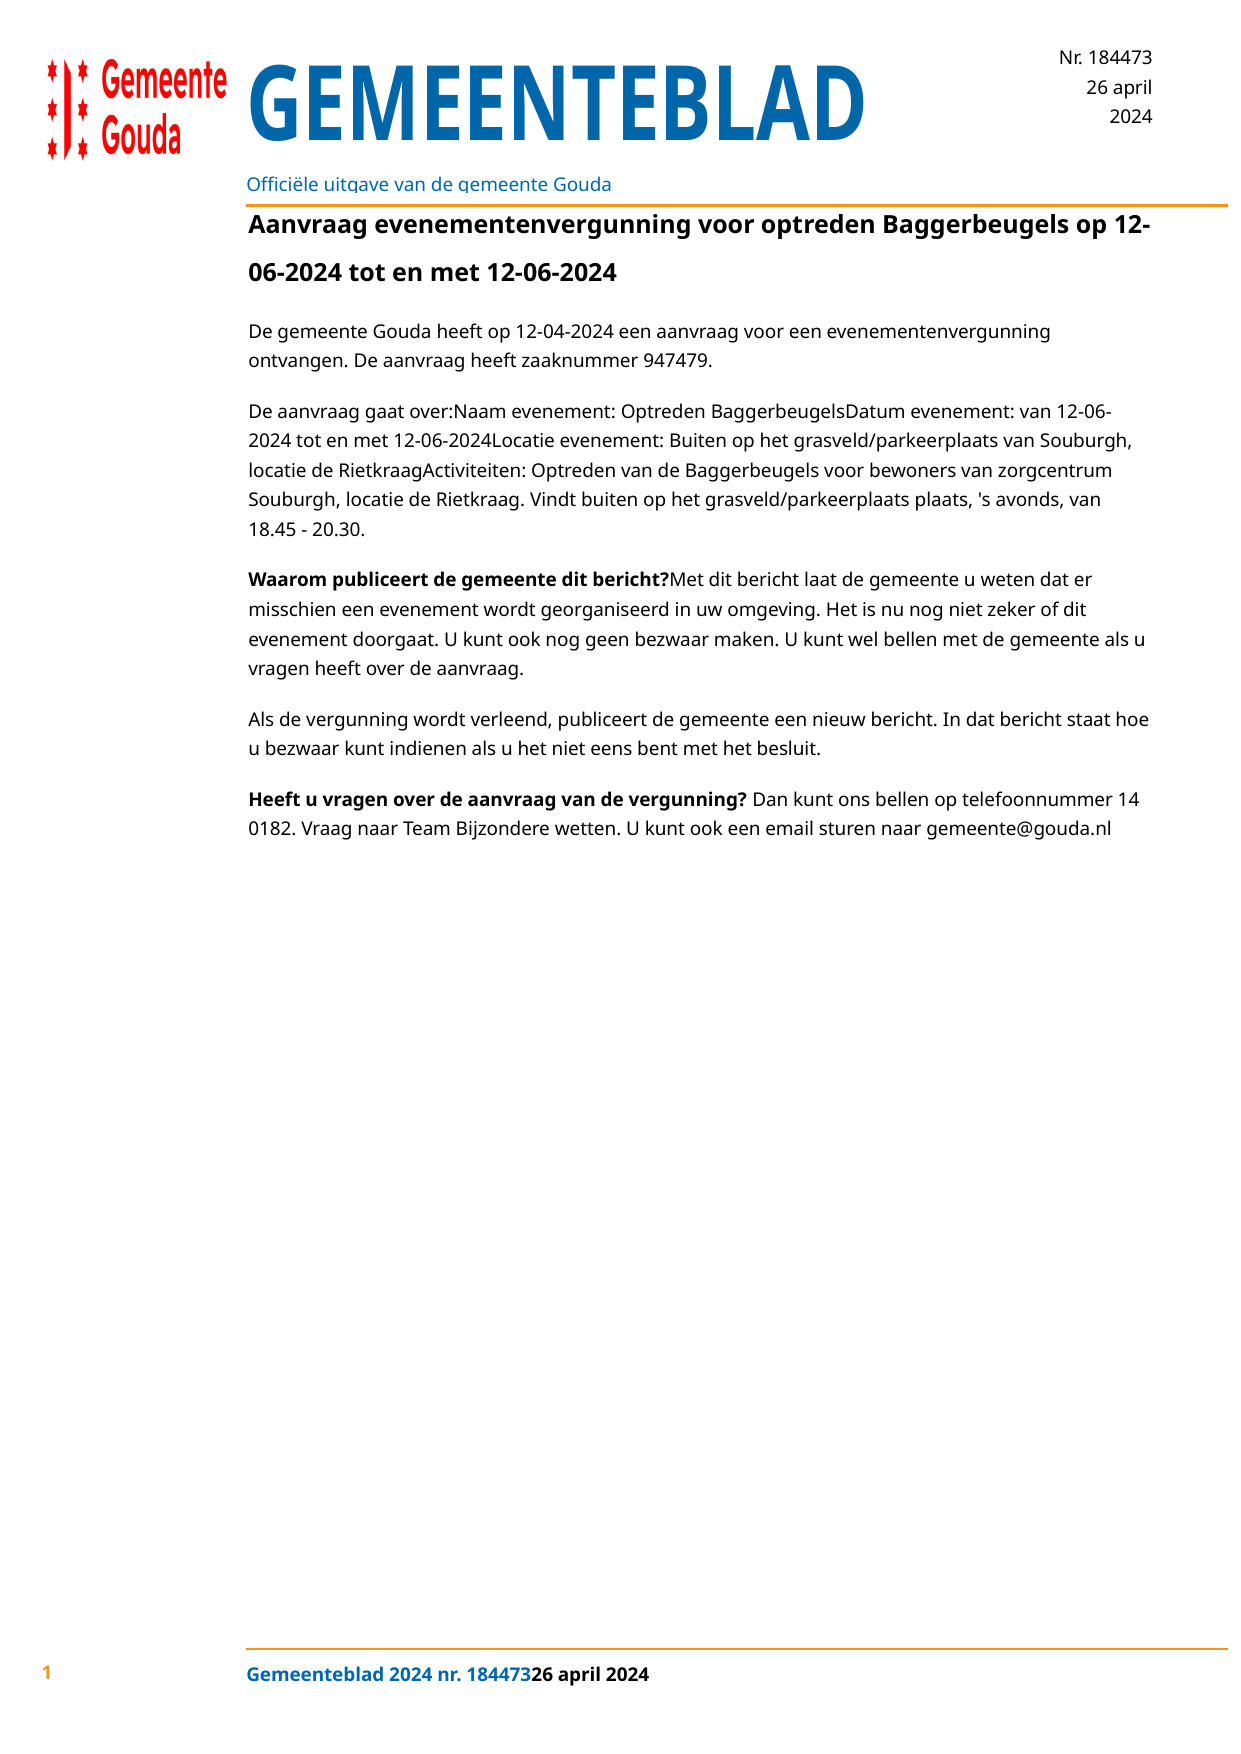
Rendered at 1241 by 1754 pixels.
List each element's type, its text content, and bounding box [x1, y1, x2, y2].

text De aanvraag gaat over:Naam evenement: Optreden BaggerbeugelsDatum evenement: van 12-06-2024 tot en met 12-06-2024Locatie evenement: Buiten op het grasveld/parkeerplaats van Souburgh, locatie de RietkraagActiviteiten: Optreden van de Baggerbeugels voor bewoners van zorgcentrum Souburgh, locatie de Rietkraag. Vindt buiten op het grasveld/parkeerplaats plaats, 's avonds, van 18.45 - 20.30. [248, 398, 1152, 542]
text Als de vergunning wordt verleend, publiceert de gemeente een nieuw bericht. In dat bericht staat hoe u bezwaar kunt indienen als u het niet eens bent met het besluit. [248, 706, 1152, 761]
text Heeft u vragen over de aanvraag van de vergunning? Dan kunt ons bellen op telefoonnummer 14 0182. Vraag naar Team Bijzondere wetten. U kunt ook een email sturen naar gemeente@gouda.nl [248, 786, 1152, 841]
picture [41, 47, 231, 172]
text Waarom publiceert de gemeente dit bericht?Met dit bericht laat de gemeente u weten dat er misschien een evenement wordt georganiseerd in uw omgeving. Het is nu nog niet zeker of dit evenement doorgaat. U kunt ook nog geen bezwaar maken. U kunt wel bellen met de gemeente als u vragen heeft over de aanvraag. [248, 567, 1152, 681]
text Aanvraag evenementenvergunning voor optreden Baggerbeugels op 12-06-2024 tot en met 12-06-2024 [248, 207, 1152, 288]
text De gemeente Gouda heeft op 12-04-2024 een aanvraag voor een evenementenvergunning ontvangen. De aanvraag heeft zaaknummer 947479. [248, 318, 1152, 373]
